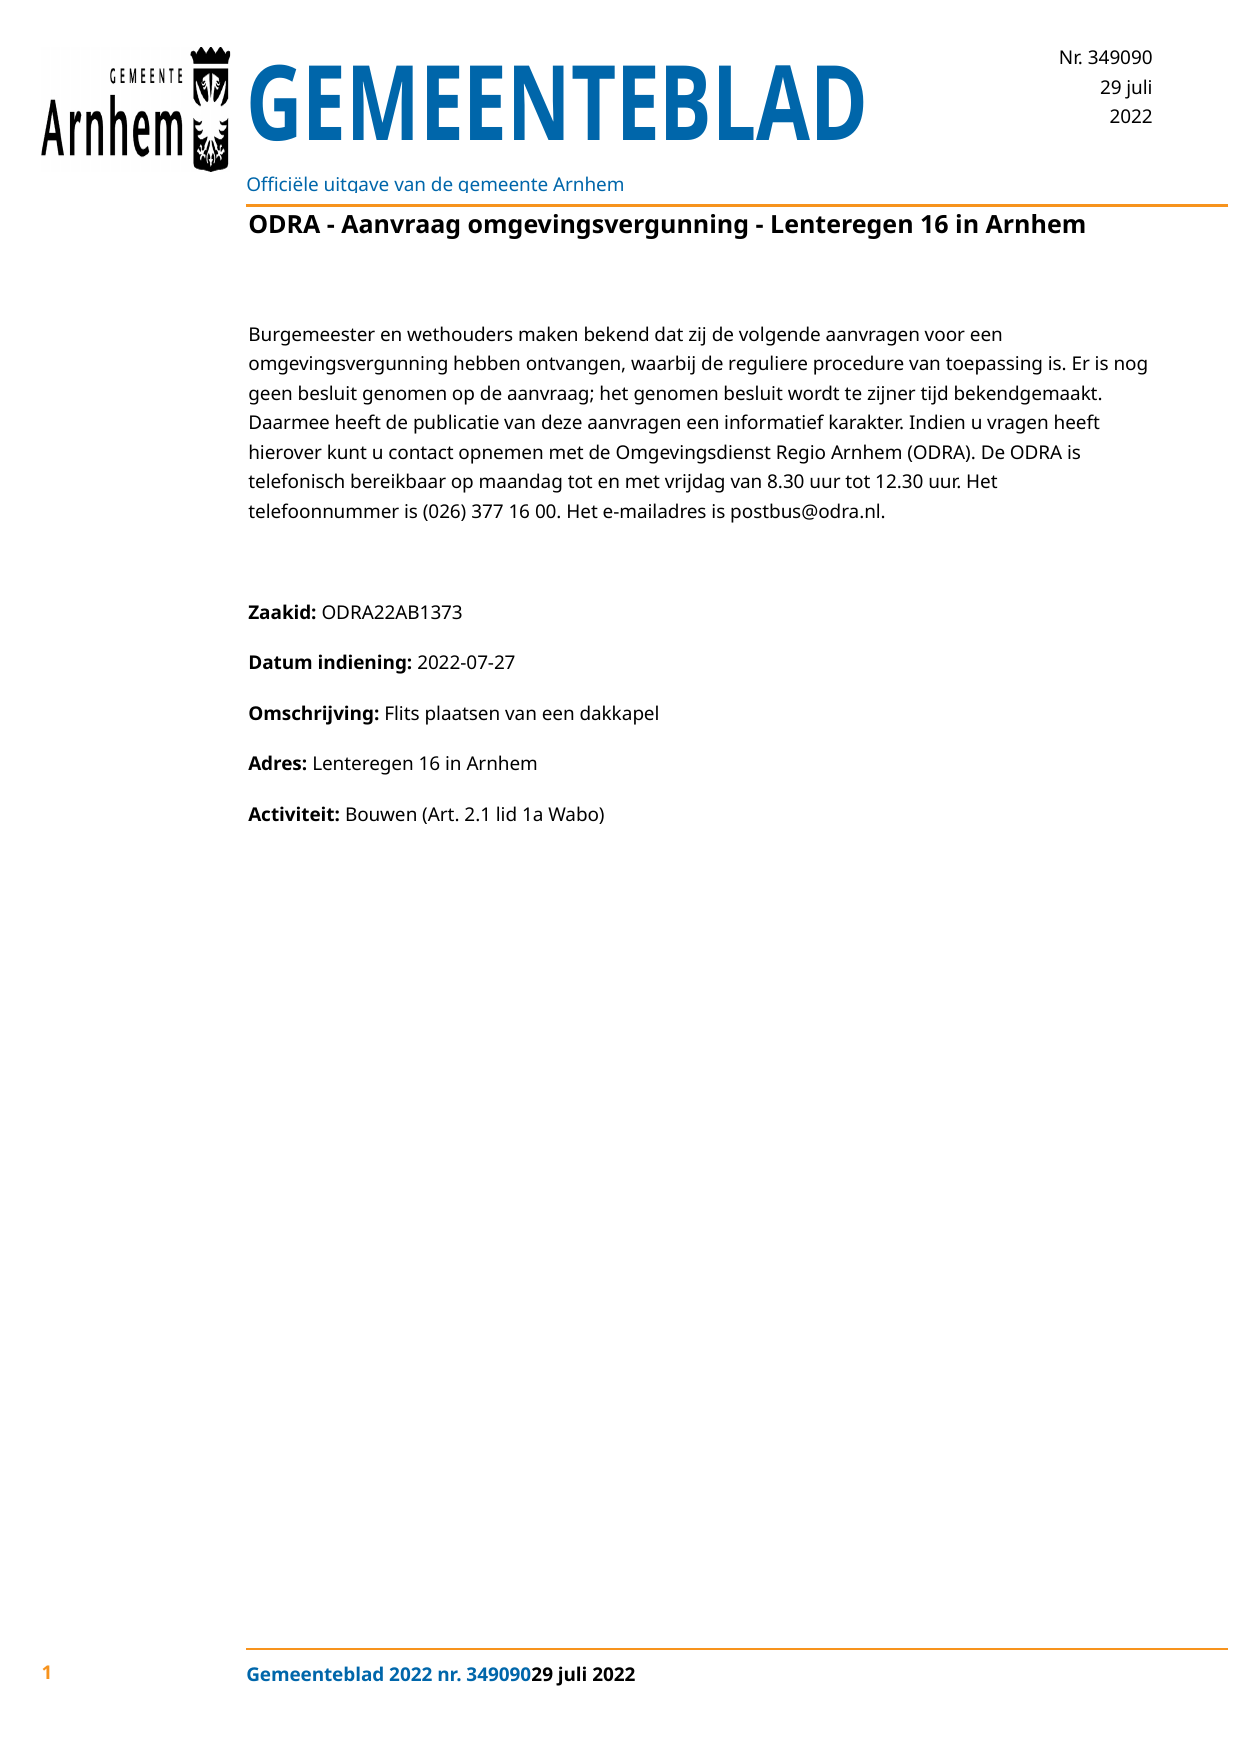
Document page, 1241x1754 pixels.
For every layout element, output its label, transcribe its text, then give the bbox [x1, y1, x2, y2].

text Zaakid: ODRA22AB1373 [248, 599, 1152, 625]
text Omschrijving: Flits plaatsen van een dakkapel [248, 700, 1152, 726]
picture [41, 47, 231, 172]
text Adres: Lenteregen 16 in Arnhem [248, 750, 1152, 776]
text Burgemeester en wethouders maken bekend dat zij de volgende aanvragen voor een omgevingsvergunning hebben ontvangen, waarbij de reguliere procedure van toepassing is. Er is nog geen besluit genomen op de aanvraag; het genomen besluit wordt te zijner tijd bekendgemaakt. Daarmee heeft de publicatie van deze aanvragen een informatief karakter. Indien u vragen heeft hierover kunt u contact opnemen met de Omgevingsdienst Regio Arnhem (ODRA). De ODRA is telefonisch bereikbaar op maandag tot en met vrijdag van 8.30 uur tot 12.30 uur. Het telefoonnummer is (026) 377 16 00. Het e-mailadres is postbus@odra.nl. [248, 321, 1152, 524]
text ODRA - Aanvraag omgevingsvergunning - Lenteregen 16 in Arnhem [248, 207, 1152, 241]
text Datum indiening: 2022-07-27 [248, 649, 1152, 675]
text Activiteit: Bouwen (Art. 2.1 lid 1a Wabo) [248, 801, 1152, 826]
